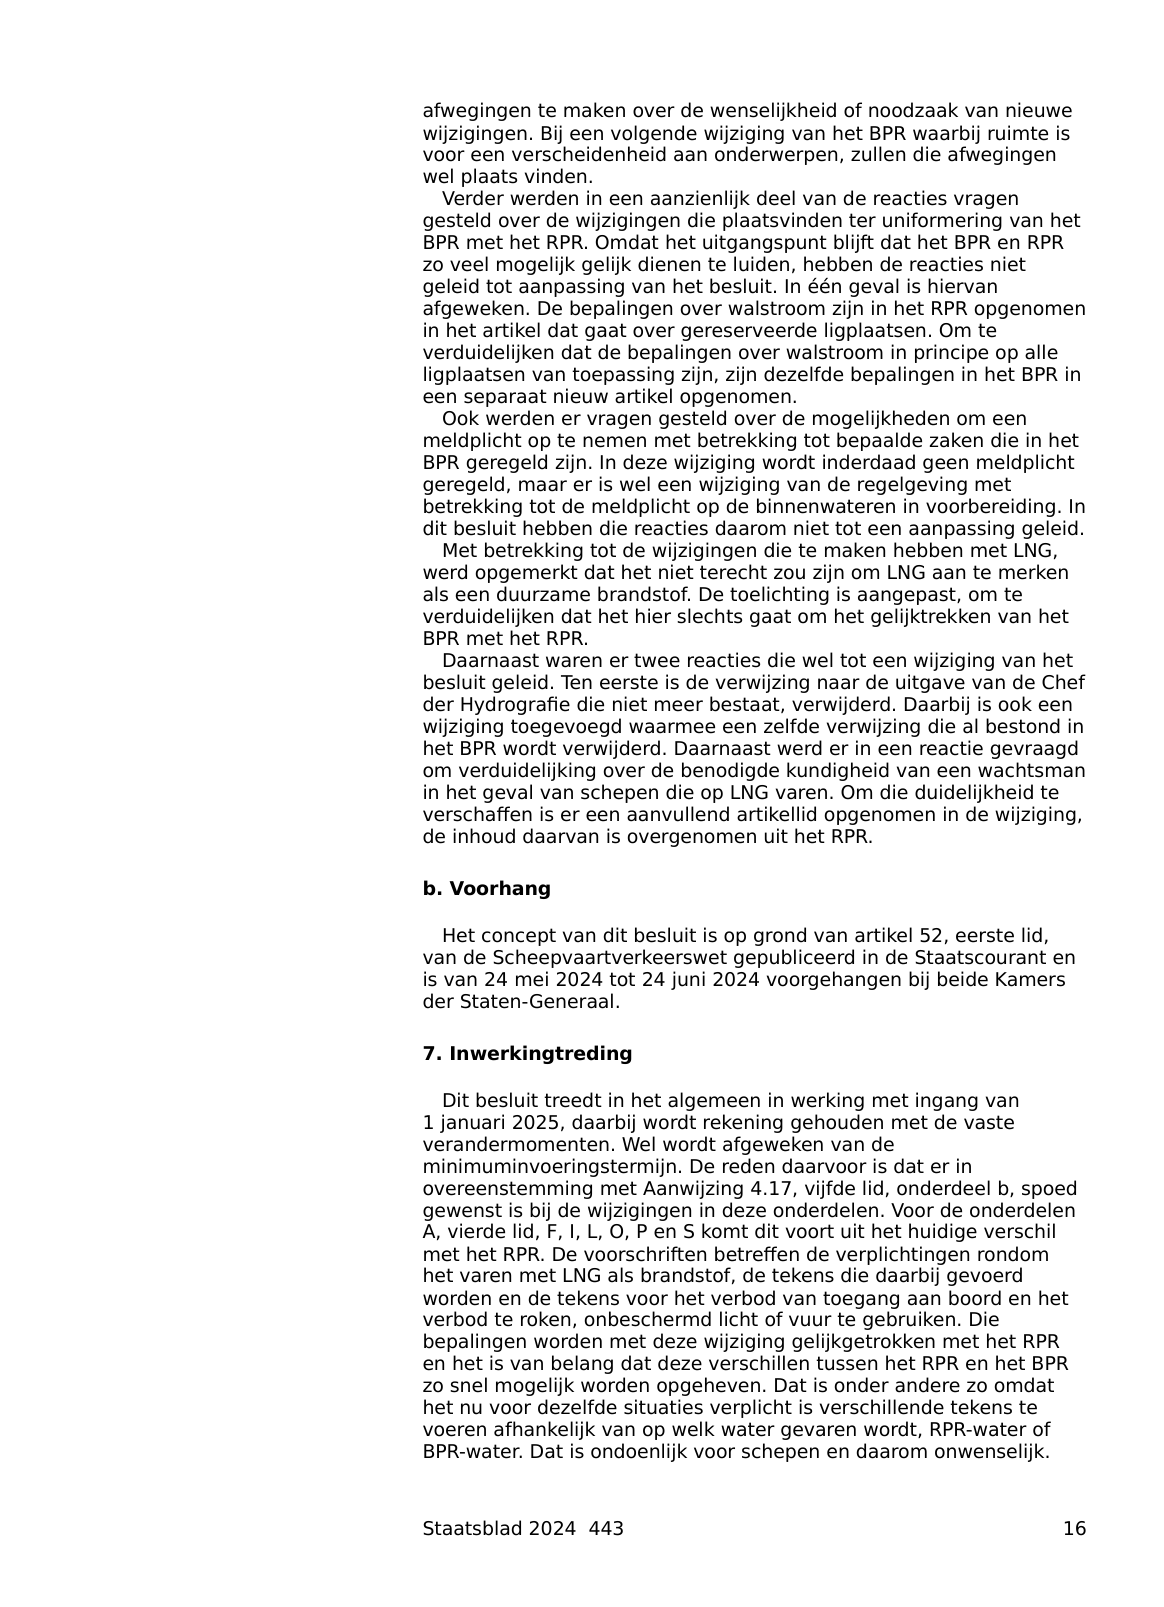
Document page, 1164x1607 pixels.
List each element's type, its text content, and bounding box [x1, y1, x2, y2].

text Ook werden er vragen gesteld over de mogelijkheden om een meldplicht op te nemen met betrekking tot bepaalde zaken die in het BPR geregeld zijn. In deze wijziging wordt inderdaad geen meldplicht geregeld, maar er is wel een wijziging van de regelgeving met betrekking tot de meldplicht op de binnenwateren in voorbereiding. In dit besluit hebben die reacties daarom niet tot een aanpassing geleid. [422, 408, 1087, 540]
subtitle b. Voorhang [422, 878, 1087, 900]
text Het concept van dit besluit is op grond van artikel 52, eerste lid, van de Scheepvaartverkeerswet gepubliceerd in de Staatscourant en is van 24 mei 2024 tot 24 juni 2024 voorgehangen bij beide Kamers der Staten-Generaal. [422, 925, 1087, 1013]
subtitle 7. Inwerkingtreding [422, 1043, 1087, 1064]
text Daarnaast waren er twee reacties die wel tot een wijziging van het besluit geleid. Ten eerste is de verwijzing naar de uitgave van de Chef der Hydrografie die niet meer bestaat, verwijderd. Daarbij is ook een wijziging toegevoegd waarmee een zelfde verwijzing die al bestond in het BPR wordt verwijderd. Daarnaast werd er in een reactie gevraagd om verduidelijking over de benodigde kundigheid van een wachtsman in het geval van schepen die op LNG varen. Om die duidelijkheid te verschaffen is er een aanvullend artikellid opgenomen in de wijziging, de inhoud daarvan is overgenomen uit het RPR. [422, 650, 1087, 848]
text Met betrekking tot de wijzigingen die te maken hebben met LNG, werd opgemerkt dat het niet terecht zou zijn om LNG aan te merken als een duurzame brandstof. De toelichting is aangepast, om te verduidelijken dat het hier slechts gaat om het gelijktrekken van het BPR met het RPR. [422, 540, 1087, 650]
text Verder werden in een aanzienlijk deel van de reacties vragen gesteld over de wijzigingen die plaatsvinden ter uniformering van het BPR met het RPR. Omdat het uitgangspunt blijft dat het BPR en RPR zo veel mogelijk gelijk dienen te luiden, hebben de reacties niet geleid tot aanpassing van het besluit. In één geval is hiervan afgeweken. De bepalingen over walstroom zijn in het RPR opgenomen in het artikel dat gaat over gereserveerde ligplaatsen. Om te verduidelijken dat de bepalingen over walstroom in principe op alle ligplaatsen van toepassing zijn, zijn dezelfde bepalingen in het BPR in een separaat nieuw artikel opgenomen. [422, 188, 1087, 408]
text Dit besluit treedt in het algemeen in werking met ingang van 1 januari 2025, daarbij wordt rekening gehouden met de vaste verandermomenten. Wel wordt afgeweken van de minimuminvoeringstermijn. De reden daarvoor is dat er in overeenstemming met Aanwijzing 4.17, vijfde lid, onderdeel b, spoed gewenst is bij de wijzigingen in deze onderdelen. Voor de onderdelen A, vierde lid, F, I, L, O, P en S komt dit voort uit het huidige verschil met het RPR. De voorschriften betreffen de verplichtingen rondom het varen met LNG als brandstof, de tekens die daarbij gevoerd worden en de tekens voor het verbod van toegang aan boord en het verbod te roken, onbeschermd licht of vuur te gebruiken. Die bepalingen worden met deze wijziging gelijkgetrokken met het RPR en het is van belang dat deze verschillen tussen het RPR en het BPR zo snel mogelijk worden opgeheven. Dat is onder andere zo omdat het nu voor dezelfde situaties verplicht is verschillende tekens te voeren afhankelijk van op welk water gevaren wordt, RPR-water of BPR-water. Dat is ondoenlijk voor schepen en daarom onwenselijk. [422, 1089, 1087, 1463]
text afwegingen te maken over de wenselijkheid of noodzaak van nieuwe wijzigingen. Bij een volgende wijziging van het BPR waarbij ruimte is voor een verscheidenheid aan onderwerpen, zullen die afwegingen wel plaats vinden. [422, 100, 1087, 188]
